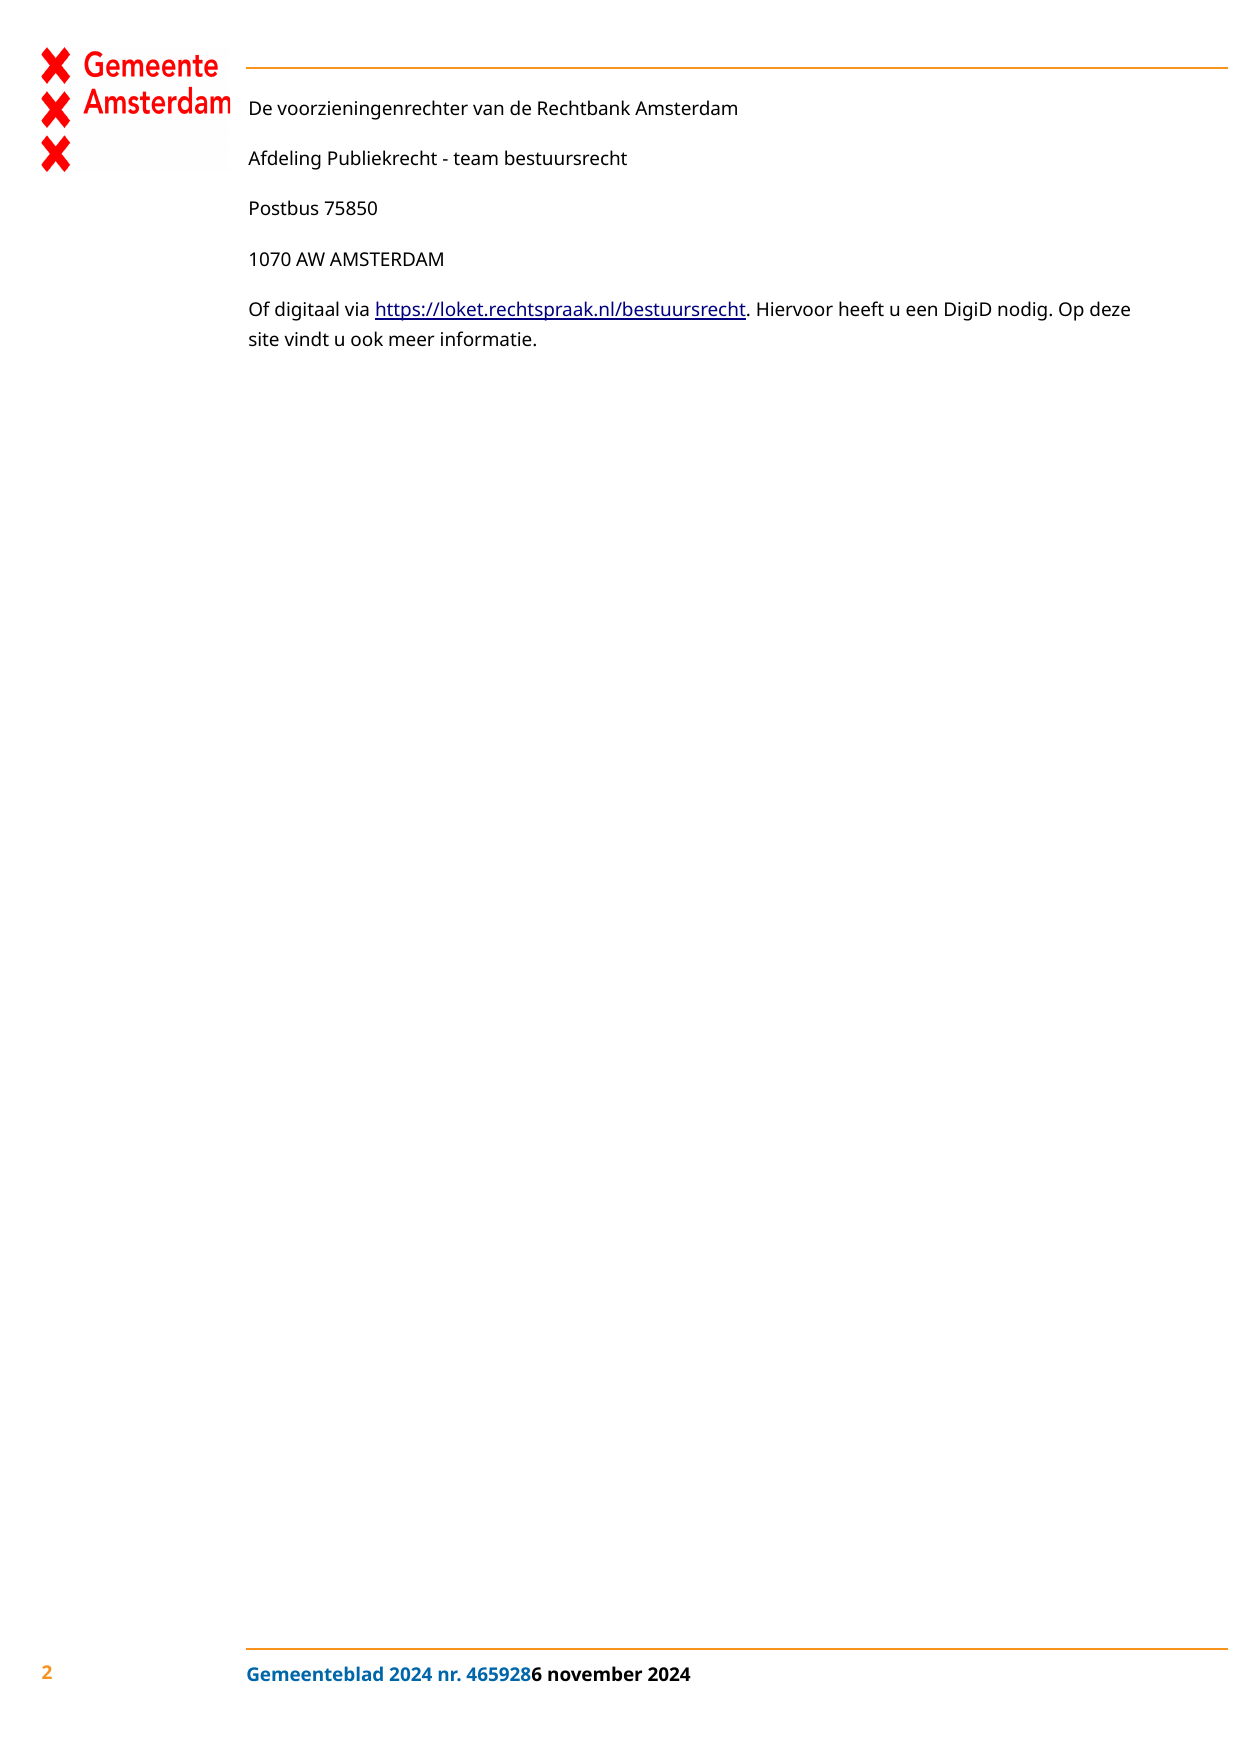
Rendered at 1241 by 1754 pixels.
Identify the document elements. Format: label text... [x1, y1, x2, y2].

text De voorzieningenrechter van de Rechtbank Amsterdam [248, 95, 1152, 121]
text Afdeling Publiekrecht - team bestuursrecht [248, 145, 1152, 171]
text Of digitaal via https://loket.rechtspraak.nl/bestuursrecht. Hiervoor heeft u een DigiD nodig. Op deze site vindt u ook meer informatie. [248, 296, 1152, 352]
text Postbus 75850 [248, 196, 1152, 221]
picture [41, 47, 231, 172]
text 1070 AW AMSTERDAM [248, 246, 1152, 272]
